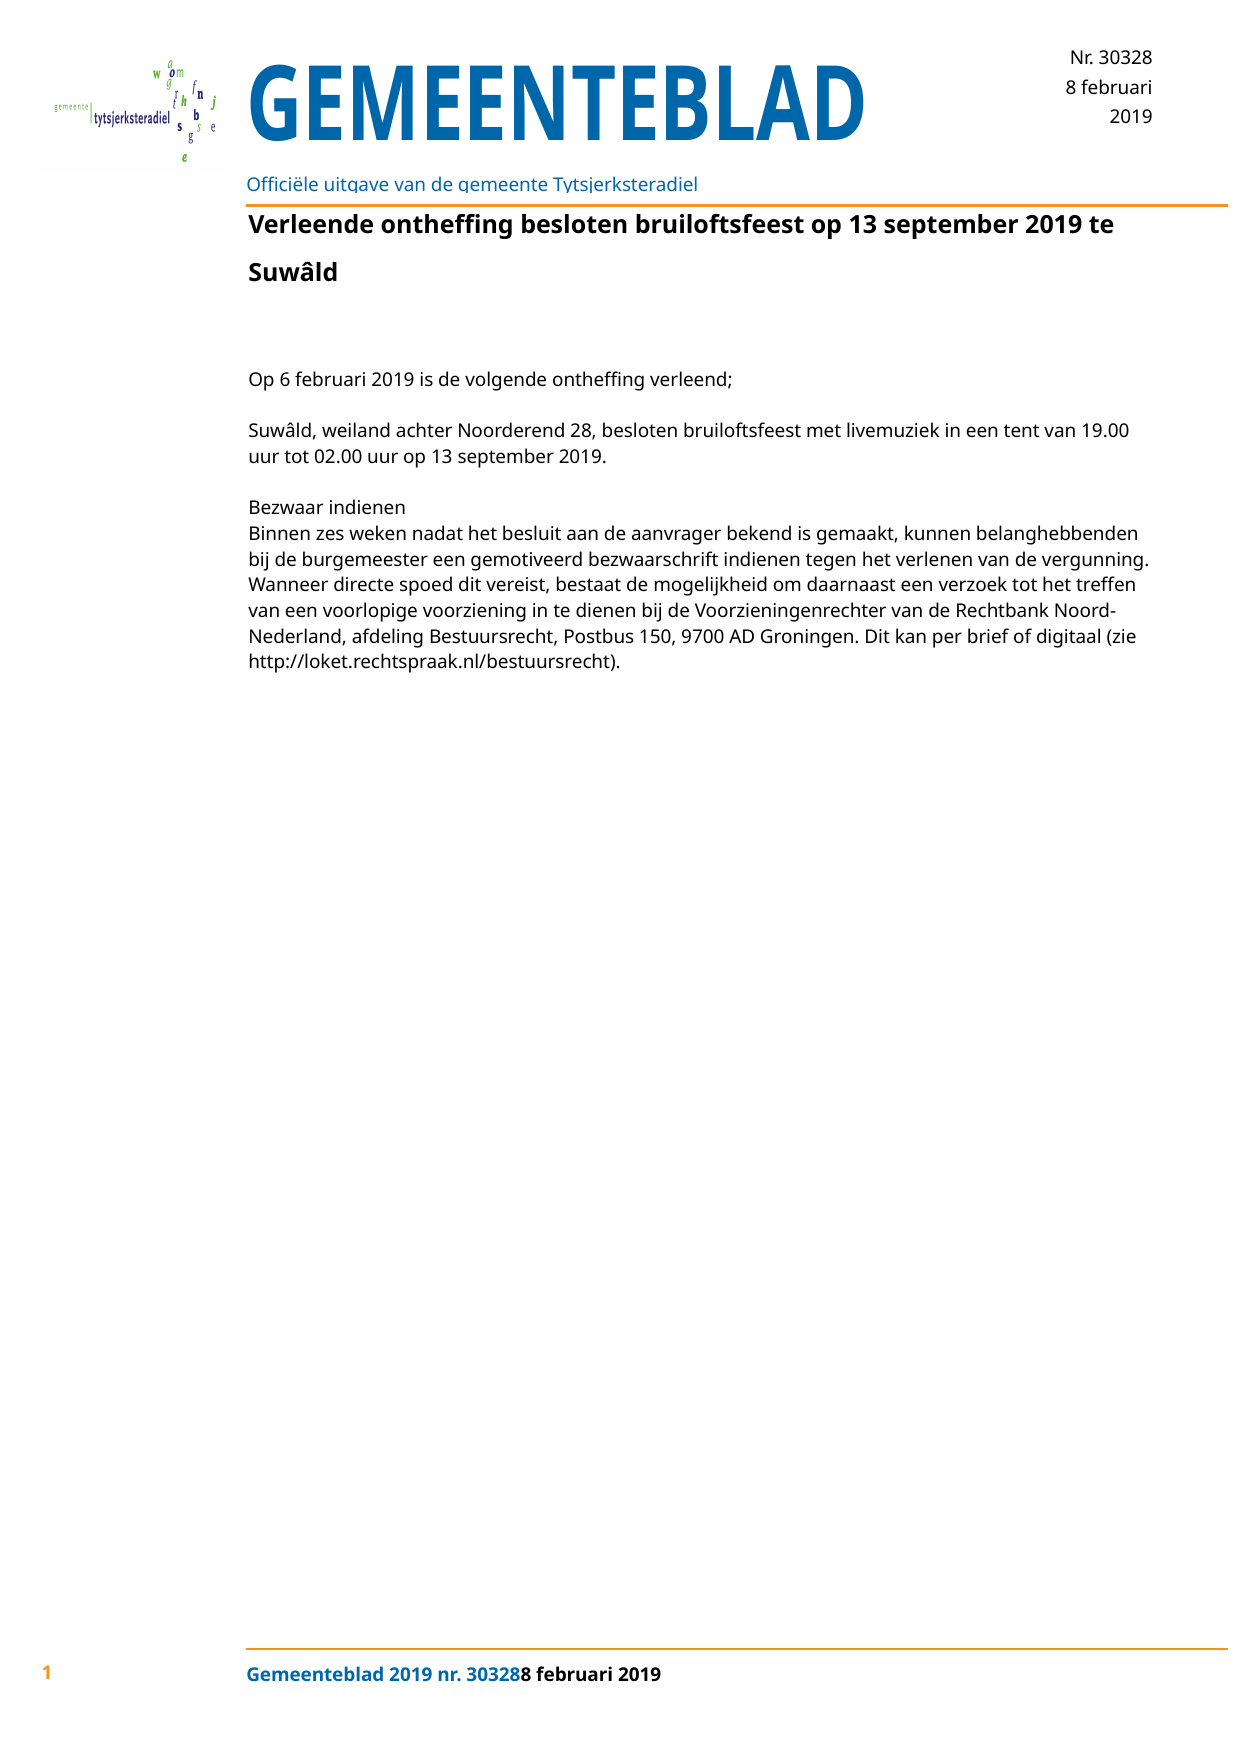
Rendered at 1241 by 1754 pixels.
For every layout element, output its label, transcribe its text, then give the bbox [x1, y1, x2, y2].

text Binnen zes weken nadat het besluit aan de aanvrager bekend is gemaakt, kunnen belanghebbenden bij de burgemeester een gemotiveerd bezwaarschrift indienen tegen het verlenen van de vergunning. Wanneer directe spoed dit vereist, bestaat de mogelijkheid om daarnaast een verzoek tot het treffen van een voorlopige voorziening in te dienen bij de Voorzieningenrechter van de Rechtbank Noord-Nederland, afdeling Bestuursrecht, Postbus 150, 9700 AD Groningen. Dit kan per brief of digitaal (zie http://loket.rechtspraak.nl/bestuursrecht). [248, 520, 1152, 674]
text Verleende ontheffing besloten bruiloftsfeest op 13 september 2019 te Suwâld [248, 207, 1152, 288]
text Bezwaar indienen [248, 494, 1152, 520]
text Op 6 februari 2019 is de volgende ontheffing verleend; [248, 366, 1152, 391]
picture [41, 47, 231, 172]
text Suwâld, weiland achter Noorderend 28, besloten bruiloftsfeest met livemuziek in een tent van 19.00 uur tot 02.00 uur op 13 september 2019. [248, 417, 1152, 469]
